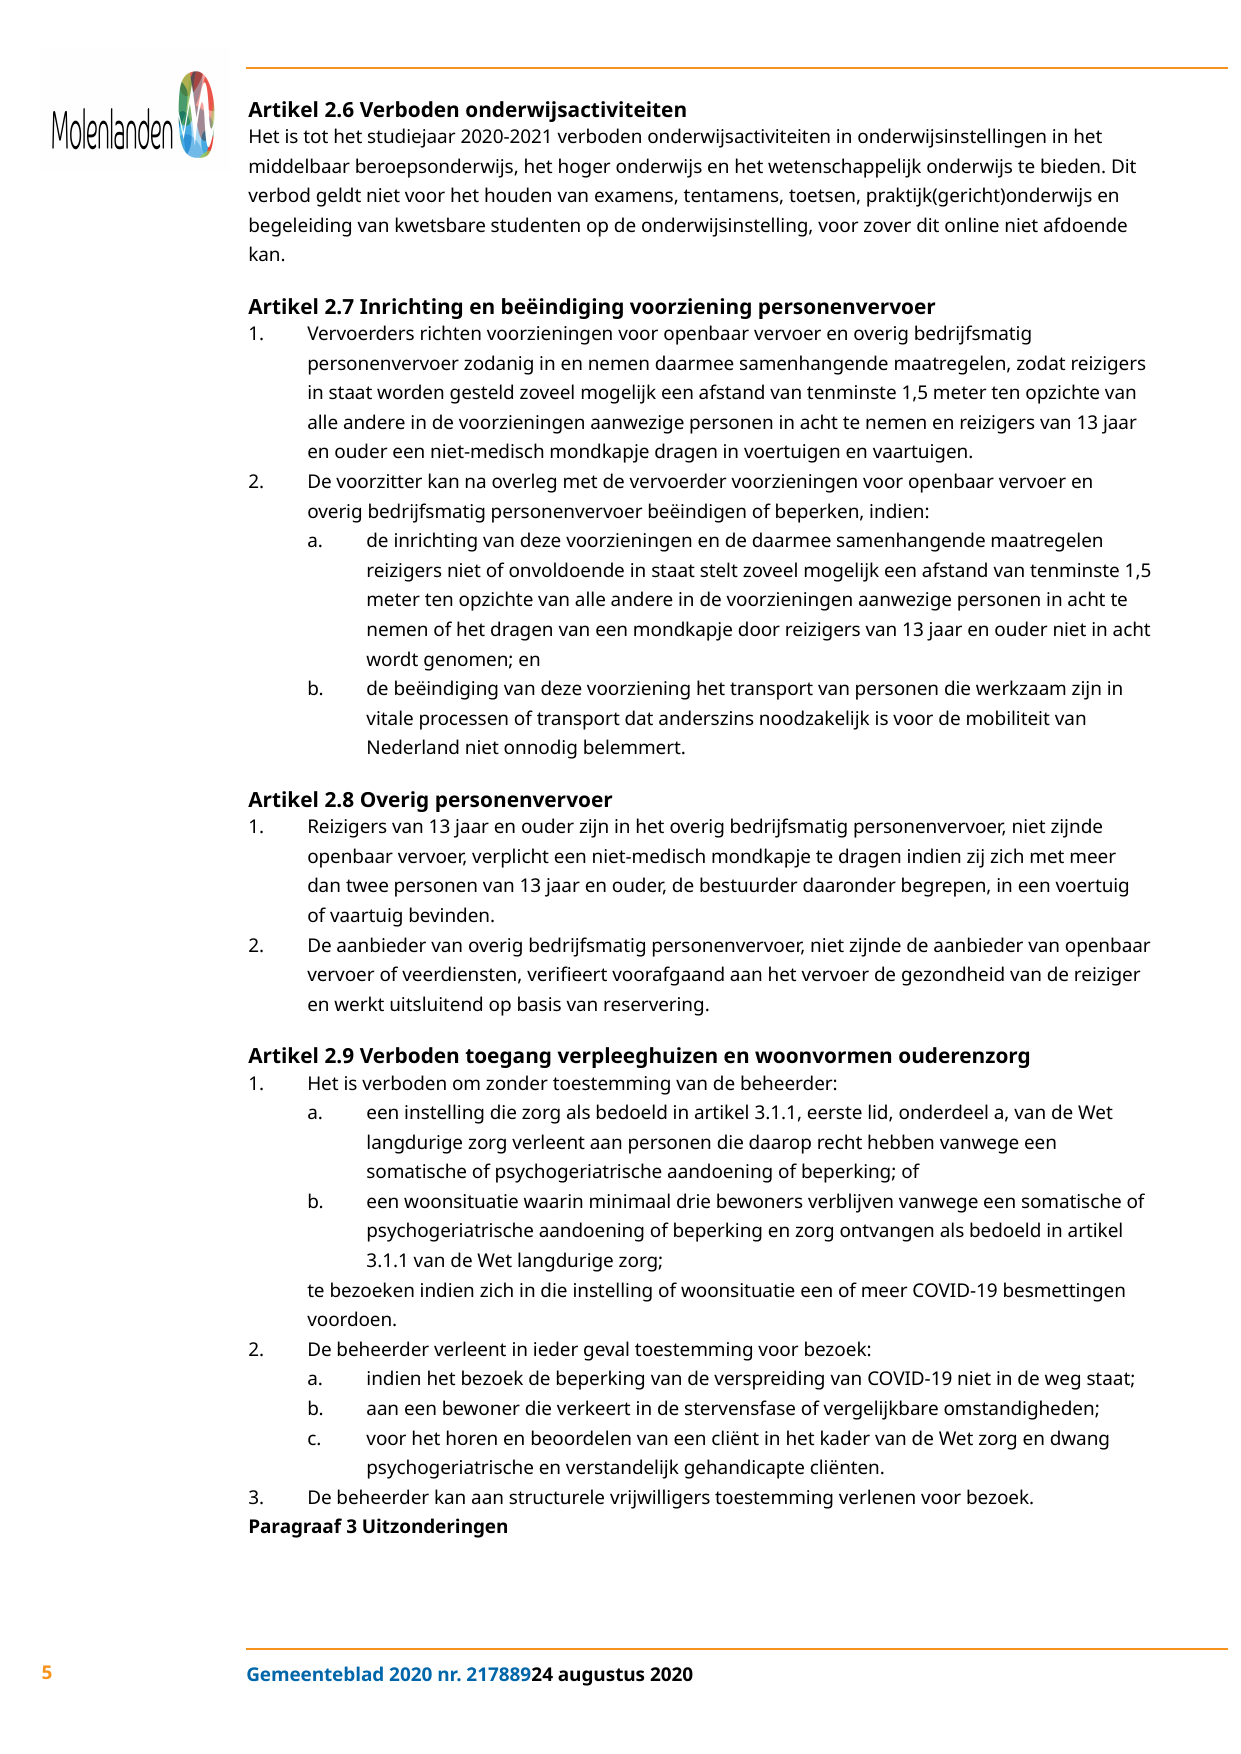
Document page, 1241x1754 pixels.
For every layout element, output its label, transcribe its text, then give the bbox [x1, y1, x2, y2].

list De beheerder verleent in ieder geval toestemming voor bezoek: [248, 1336, 1152, 1362]
text Paragraaf 3 Uitzonderingen [248, 1513, 1152, 1539]
list aan een bewoner die verkeert in de stervensfase of vergelijkbare omstandigheden; [307, 1395, 1152, 1421]
list voor het horen en beoordelen van een cliënt in het kader van de Wet zorg en dwang psychogeriatrische en verstandelijk gehandicapte cliënten. [307, 1425, 1152, 1480]
list een woonsituatie waarin minimaal drie bewoners verblijven vanwege een somatische of psychogeriatrische aandoening of beperking en zorg ontvangen als bedoeld in artikel 3.1.1 van de Wet langdurige zorg; [307, 1188, 1152, 1273]
list te bezoeken indien zich in die instelling of woonsituatie een of meer COVID-19 besmettingen voordoen. [248, 1277, 1152, 1332]
text Artikel 2.9 Verboden toegang verpleeghuizen en woonvormen ouderenzorg [248, 1041, 1152, 1070]
list indien het bezoek de beperking van de verspreiding van COVID-19 niet in de weg staat; [307, 1366, 1152, 1391]
text Het is tot het studiejaar 2020-2021 verboden onderwijsactiviteiten in onderwijsinstellingen in het middelbaar beroepsonderwijs, het hoger onderwijs en het wetenschappelijk onderwijs te bieden. Dit verbod geldt niet voor het houden van examens, tentamens, toetsen, praktijk(gericht)onderwijs en begeleiding van kwetsbare studenten op de onderwijsinstelling, voor zover dit online niet afdoende kan. [248, 123, 1152, 267]
list Reizigers van 13 jaar en ouder zijn in het overig bedrijfsmatig personenvervoer, niet zijnde openbaar vervoer, verplicht een niet-medisch mondkapje te dragen indien zij zich met meer dan twee personen van 13 jaar en ouder, de bestuurder daaronder begrepen, in een voertuig of vaartuig bevinden. [248, 813, 1152, 928]
text Artikel 2.8 Overig personenvervoer [248, 785, 1152, 813]
list de inrichting van deze voorzieningen en de daarmee samenhangende maatregelen reizigers niet of onvoldoende in staat stelt zoveel mogelijk een afstand van tenminste 1,5 meter ten opzichte van alle andere in de voorzieningen aanwezige personen in acht te nemen of het dragen van een mondkapje door reizigers van 13 jaar en ouder niet in acht wordt genomen; en [307, 527, 1152, 672]
list Vervoerders richten voorzieningen voor openbaar vervoer en overig bedrijfsmatig personenvervoer zodanig in en nemen daarmee samenhangende maatregelen, zodat reizigers in staat worden gesteld zoveel mogelijk een afstand van tenminste 1,5 meter ten opzichte van alle andere in de voorzieningen aanwezige personen in acht te nemen en reizigers van 13 jaar en ouder een niet-medisch mondkapje dragen in voertuigen en vaartuigen. [248, 320, 1152, 464]
picture [41, 47, 231, 172]
list de beëindiging van deze voorziening het transport van personen die werkzaam zijn in vitale processen of transport dat anderszins noodzakelijk is voor de mobiliteit van Nederland niet onnodig belemmert. [307, 675, 1152, 760]
list De voorzitter kan na overleg met de vervoerder voorzieningen voor openbaar vervoer en overig bedrijfsmatig personenvervoer beëindigen of beperken, indien: [248, 468, 1152, 524]
text Artikel 2.7 Inrichting en beëindiging voorziening personenvervoer [248, 292, 1152, 320]
list De aanbieder van overig bedrijfsmatig personenvervoer, niet zijnde de aanbieder van openbaar vervoer of veerdiensten, verifieert voorafgaand aan het vervoer de gezondheid van de reiziger en werkt uitsluitend op basis van reservering. [248, 932, 1152, 1017]
list een instelling die zorg als bedoeld in artikel 3.1.1, eerste lid, onderdeel a, van de Wet langdurige zorg verleent aan personen die daarop recht hebben vanwege een somatische of psychogeriatrische aandoening of beperking; of [307, 1099, 1152, 1184]
list Het is verboden om zonder toestemming van de beheerder: [248, 1070, 1152, 1096]
list De beheerder kan aan structurele vrijwilligers toestemming verlenen voor bezoek. [248, 1484, 1152, 1510]
text Artikel 2.6 Verboden onderwijsactiviteiten [248, 95, 1152, 123]
